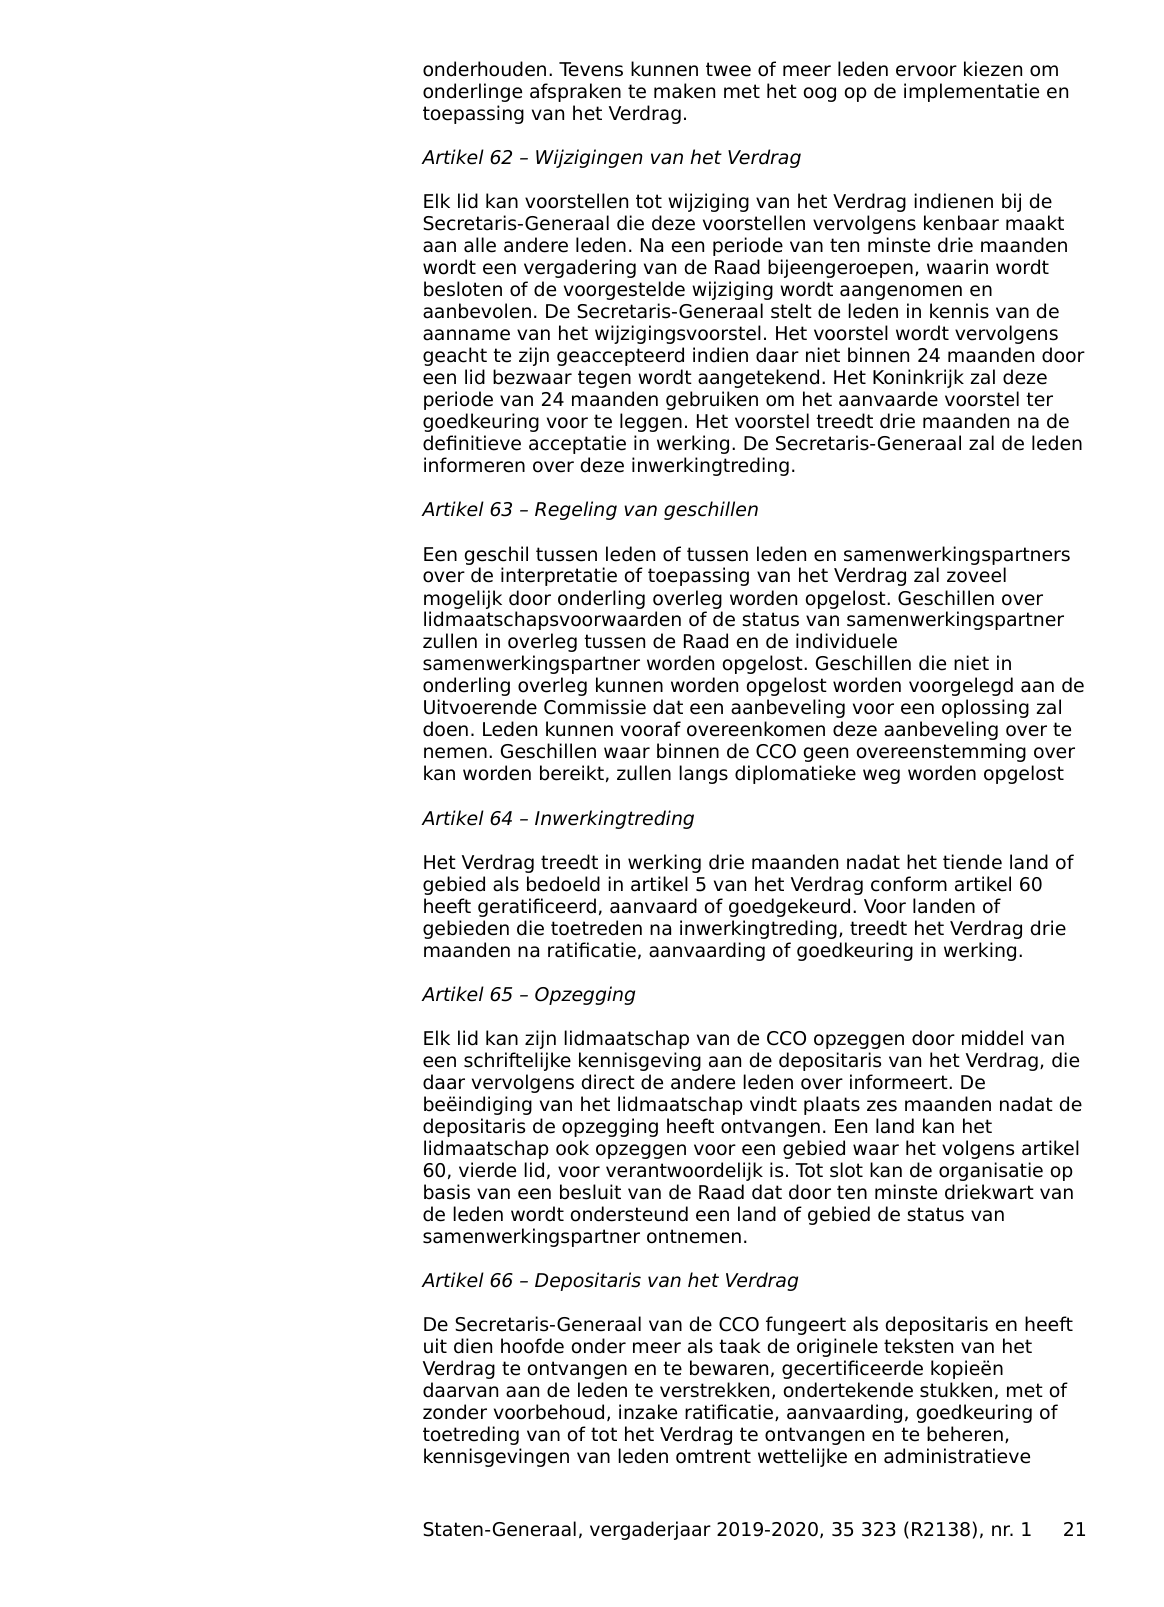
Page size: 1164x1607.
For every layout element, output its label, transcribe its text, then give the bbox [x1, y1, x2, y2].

text Het Verdrag treedt in werking drie maanden nadat het tiende land of gebied als bedoeld in artikel 5 van het Verdrag conform artikel 60 heeft geratificeerd, aanvaard of goedgekeurd. Voor landen of gebieden die toetreden na inwerkingtreding, treedt het Verdrag drie maanden na ratificatie, aanvaarding of goedkeuring in werking. [422, 852, 1087, 961]
text Elk lid kan voorstellen tot wijziging van het Verdrag indienen bij de Secretaris-Generaal die deze voorstellen vervolgens kenbaar maakt aan alle andere leden. Na een periode van ten minste drie maanden wordt een vergadering van de Raad bijeengeroepen, waarin wordt besloten of de voorgestelde wijziging wordt aangenomen en aanbevolen. De Secretaris-Generaal stelt de leden in kennis van de aanname van het wijzigingsvoorstel. Het voorstel wordt vervolgens geacht te zijn geaccepteerd indien daar niet binnen 24 maanden door een lid bezwaar tegen wordt aangetekend. Het Koninkrijk zal deze periode van 24 maanden gebruiken om het aanvaarde voorstel ter goedkeuring voor te leggen. Het voorstel treedt drie maanden na de definitieve acceptatie in werking. De Secretaris-Generaal zal de leden informeren over deze inwerkingtreding. [422, 191, 1087, 477]
subtitle Artikel 62 – Wijzigingen van het Verdrag [422, 147, 1087, 169]
text Elk lid kan zijn lidmaatschap van de CCO opzeggen door middel van een schriftelijke kennisgeving aan de depositaris van het Verdrag, die daar vervolgens direct de andere leden over informeert. De beëindiging van het lidmaatschap vindt plaats zes maanden nadat de depositaris de opzegging heeft ontvangen. Een land kan het lidmaatschap ook opzeggen voor een gebied waar het volgens artikel 60, vierde lid, voor verantwoordelijk is. Tot slot kan de organisatie op basis van een besluit van de Raad dat door ten minste driekwart van de leden wordt ondersteund een land of gebied de status van samenwerkingspartner ontnemen. [422, 1028, 1087, 1248]
text Een geschil tussen leden of tussen leden en samenwerkingspartners over de interpretatie of toepassing van het Verdrag zal zoveel mogelijk door onderling overleg worden opgelost. Geschillen over lidmaatschapsvoorwaarden of de status van samenwerkingspartner zullen in overleg tussen de Raad en de individuele samenwerkingspartner worden opgelost. Geschillen die niet in onderling overleg kunnen worden opgelost worden voorgelegd aan de Uitvoerende Commissie dat een aanbeveling voor een oplossing zal doen. Leden kunnen vooraf overeenkomen deze aanbeveling over te nemen. Geschillen waar binnen de CCO geen overeenstemming over kan worden bereikt, zullen langs diplomatieke weg worden opgelost [422, 543, 1087, 785]
subtitle Artikel 65 – Opzegging [422, 984, 1087, 1006]
subtitle Artikel 66 – Depositaris van het Verdrag [422, 1270, 1087, 1292]
subtitle Artikel 64 – Inwerkingtreding [422, 807, 1087, 829]
text De Secretaris-Generaal van de CCO fungeert als depositaris en heeft uit dien hoofde onder meer als taak de originele teksten van het Verdrag te ontvangen en te bewaren, gecertificeerde kopieën daarvan aan de leden te verstrekken, ondertekende stukken, met of zonder voorbehoud, inzake ratificatie, aanvaarding, goedkeuring of toetreding van of tot het Verdrag te ontvangen en te beheren, kennisgevingen van leden omtrent wettelijke en administratieve [422, 1314, 1087, 1468]
subtitle Artikel 63 – Regeling van geschillen [422, 499, 1087, 521]
text onderhouden. Tevens kunnen twee of meer leden ervoor kiezen om onderlinge afspraken te maken met het oog op de implementatie en toepassing van het Verdrag. [422, 59, 1087, 125]
